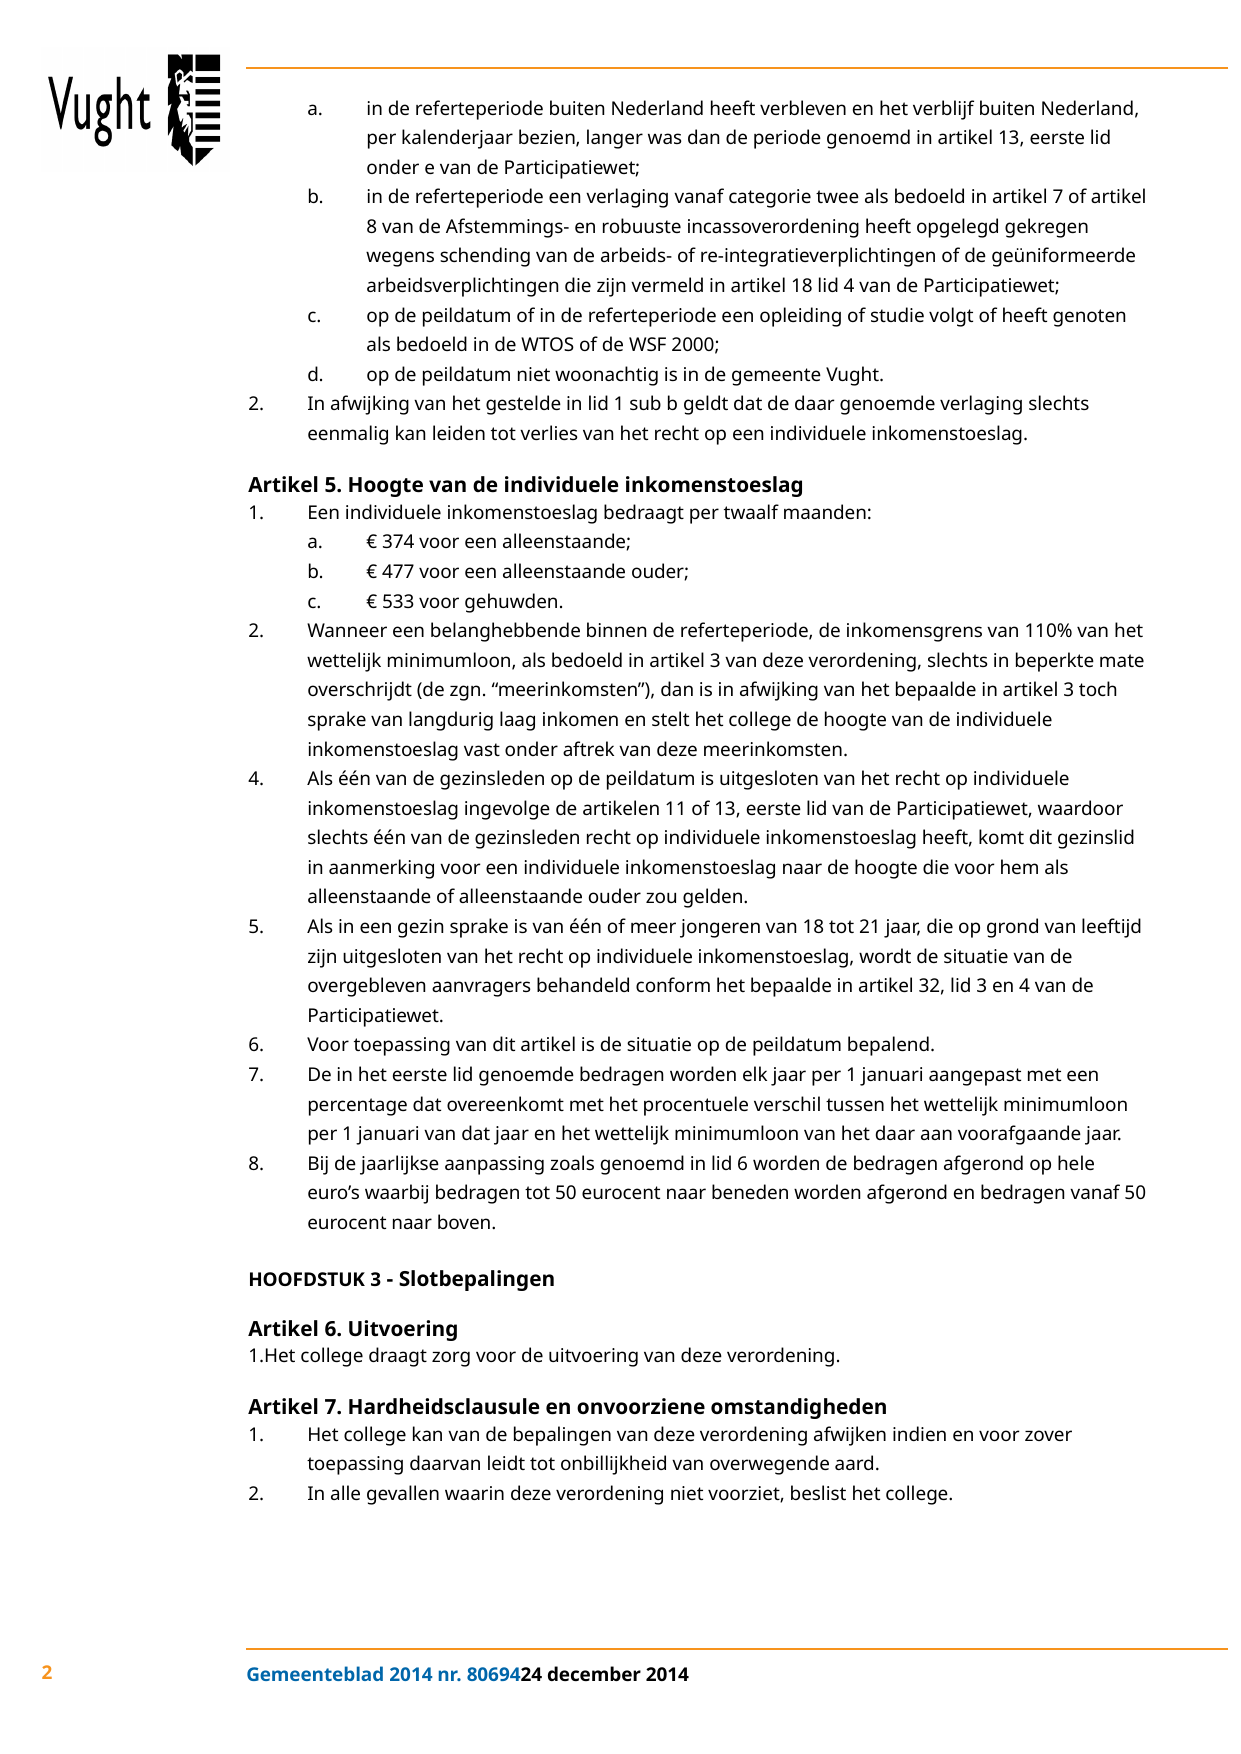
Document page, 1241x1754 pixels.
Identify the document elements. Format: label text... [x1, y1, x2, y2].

list Als in een gezin sprake is van één of meer jongeren van 18 tot 21 jaar, die op grond van leeftijd zijn uitgesloten van het recht op individuele inkomenstoeslag, wordt de situatie van de overgebleven aanvragers behandeld conform het bepaalde in artikel 32, lid 3 en 4 van de Participatiewet. [248, 913, 1152, 1028]
picture [41, 47, 231, 172]
list Voor toepassing van dit artikel is de situatie op de peildatum bepalend. [248, 1032, 1152, 1057]
text HOOFDSTUK 3 - Slotbepalingen [248, 1264, 1152, 1293]
list De in het eerste lid genoemde bedragen worden elk jaar per 1 januari aangepast met een percentage dat overeenkomt met het procentuele verschil tussen het wettelijk minimumloon per 1 januari van dat jaar en het wettelijk minimumloon van het daar aan voorafgaande jaar. [248, 1061, 1152, 1146]
text Artikel 6. Uitvoering [248, 1314, 1152, 1342]
list in de referteperiode een verlaging vanaf categorie twee als bedoeld in artikel 7 of artikel 8 van de Afstemmings- en robuuste incassoverordening heeft opgelegd gekregen wegens schending van de arbeids- of re-integratieverplichtingen of de geüniformeerde arbeidsverplichtingen die zijn vermeld in artikel 18 lid 4 van de Participatiewet; [307, 183, 1152, 298]
list In afwijking van het gestelde in lid 1 sub b geldt dat de daar genoemde verlaging slechts eenmalig kan leiden tot verlies van het recht op een individuele inkomenstoeslag. [248, 391, 1152, 446]
list Als één van de gezinsleden op de peildatum is uitgesloten van het recht op individuele inkomenstoeslag ingevolge de artikelen 11 of 13, eerste lid van de Participatiewet, waardoor slechts één van de gezinsleden recht op individuele inkomenstoeslag heeft, komt dit gezinslid in aanmerking voor een individuele inkomenstoeslag naar de hoogte die voor hem als alleenstaande of alleenstaande ouder zou gelden. [248, 765, 1152, 909]
list In alle gevallen waarin deze verordening niet voorziet, beslist het college. [248, 1480, 1152, 1506]
text Artikel 7. Hardheidsclausule en onvoorziene omstandigheden [248, 1392, 1152, 1421]
list Wanneer een belanghebbende binnen de referteperiode, de inkomensgrens van 110% van het wettelijk minimumloon, als bedoeld in artikel 3 van deze verordening, slechts in beperkte mate overschrijdt (de zgn. “meerinkomsten”), dan is in afwijking van het bepaalde in artikel 3 toch sprake van langdurig laag inkomen en stelt het college de hoogte van de individuele inkomenstoeslag vast onder aftrek van deze meerinkomsten. [248, 617, 1152, 761]
list € 533 voor gehuwden. [307, 588, 1152, 613]
list € 477 voor een alleenstaande ouder; [307, 558, 1152, 584]
list op de peildatum of in de referteperiode een opleiding of studie volgt of heeft genoten als bedoeld in de WTOS of de WSF 2000; [307, 302, 1152, 357]
text 1.Het college draagt zorg voor de uitvoering van deze verordening. [248, 1342, 1152, 1368]
list in de referteperiode buiten Nederland heeft verbleven en het verblijf buiten Nederland, per kalenderjaar bezien, langer was dan de periode genoemd in artikel 13, eerste lid onder e van de Participatiewet; [307, 95, 1152, 180]
text Artikel 5. Hoogte van de individuele inkomenstoeslag [248, 471, 1152, 499]
list Het college kan van de bepalingen van deze verordening afwijken indien en voor zover toepassing daarvan leidt tot onbillijkheid van overwegende aard. [248, 1421, 1152, 1476]
list op de peildatum niet woonachtig is in de gemeente Vught. [307, 361, 1152, 387]
list € 374 voor een alleenstaande; [307, 529, 1152, 554]
list Een individuele inkomenstoeslag bedraagt per twaalf maanden: [248, 499, 1152, 525]
list Bij de jaarlijkse aanpassing zoals genoemd in lid 6 worden de bedragen afgerond op hele euro’s waarbij bedragen tot 50 eurocent naar beneden worden afgerond en bedragen vanaf 50 eurocent naar boven. [248, 1150, 1152, 1235]
